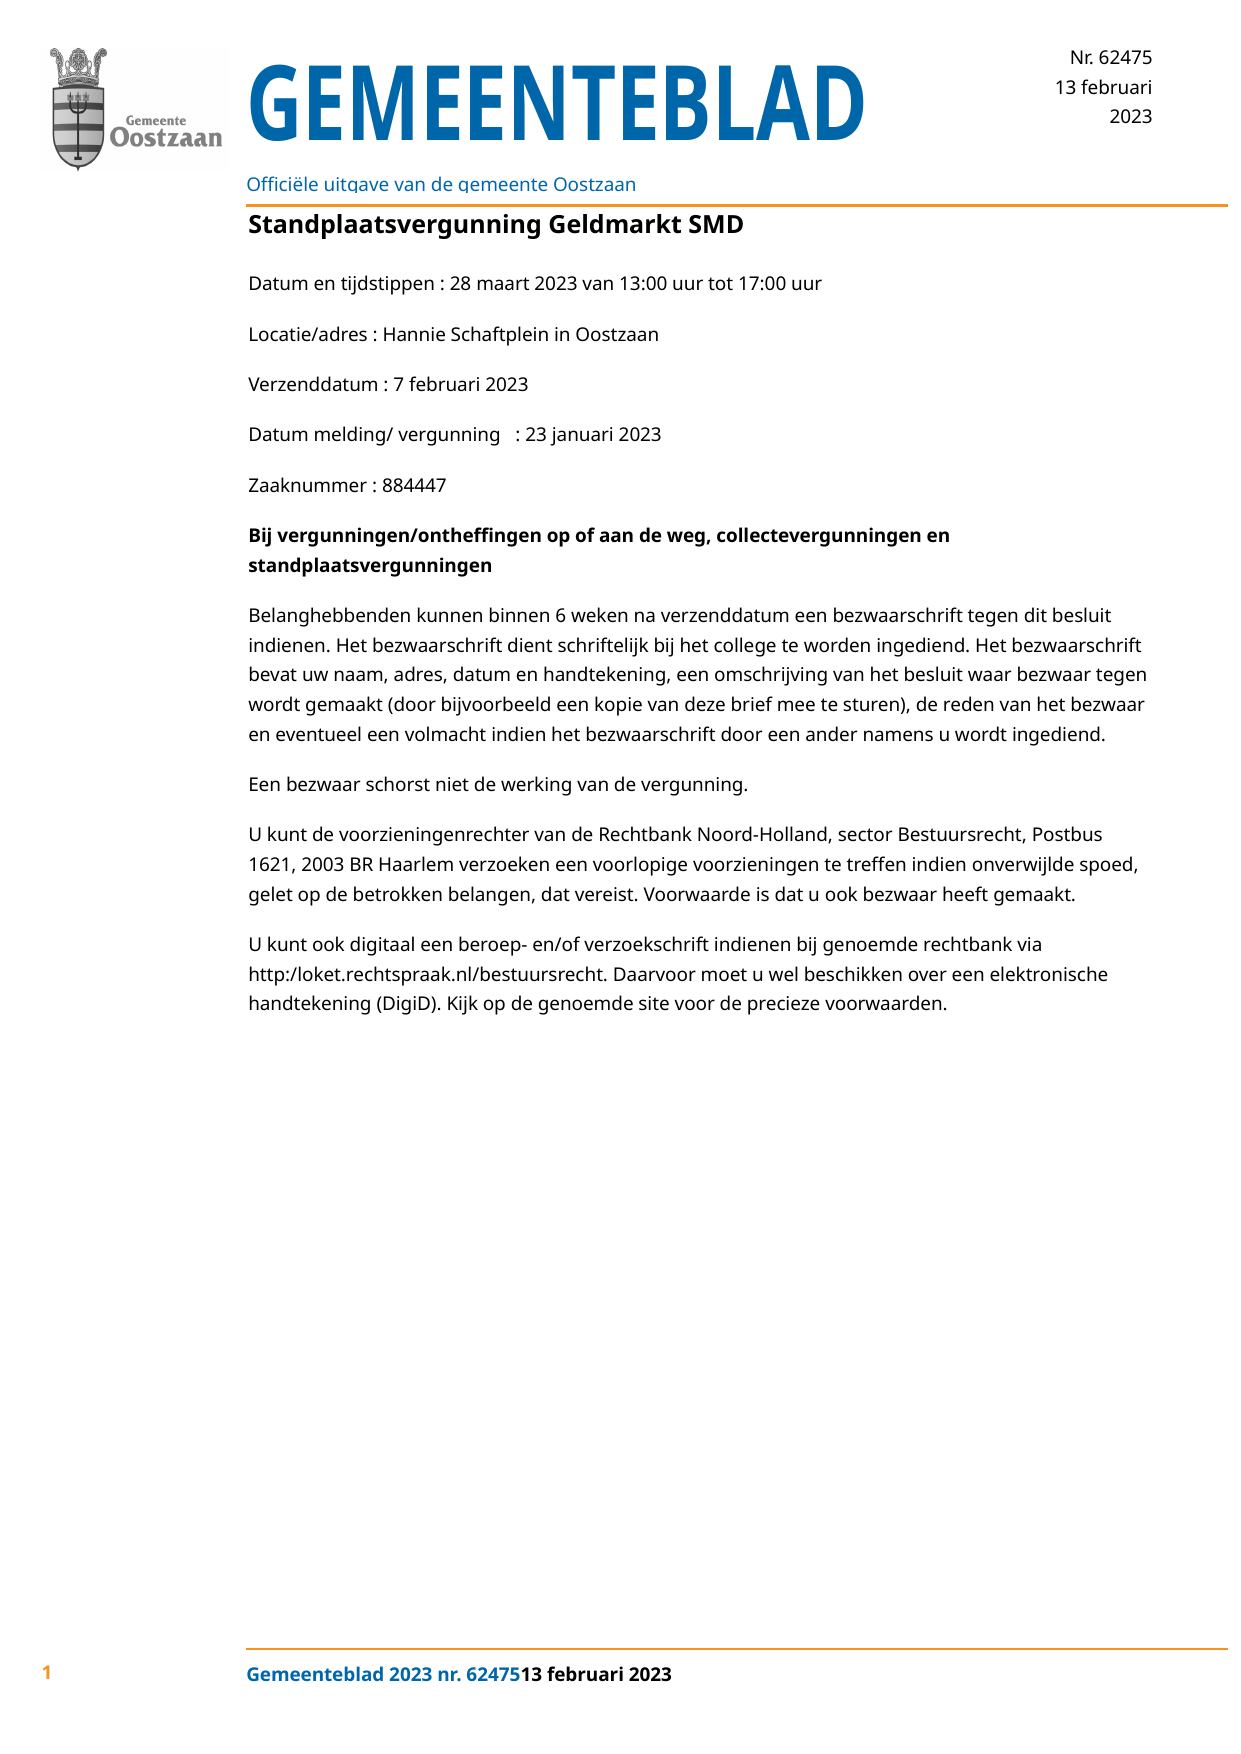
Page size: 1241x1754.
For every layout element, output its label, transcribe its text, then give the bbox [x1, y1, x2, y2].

text U kunt de voorzieningenrechter van de Rechtbank Noord-Holland, sector Bestuursrecht, Postbus 1621, 2003 BR Haarlem verzoeken een voorlopige voorzieningen te treffen indien onverwijlde spoed, gelet op de betrokken belangen, dat vereist. Voorwaarde is dat u ook bezwaar heeft gemaakt. [248, 822, 1152, 906]
text Een bezwaar schorst niet de werking van de vergunning. [248, 771, 1152, 797]
text Standplaatsvergunning Geldmarkt SMD [248, 207, 1152, 241]
text Datum en tijdstippen : 28 maart 2023 van 13:00 uur tot 17:00 uur [248, 270, 1152, 296]
text U kunt ook digitaal een beroep- en/of verzoekschrift indienen bij genoemde rechtbank via http:/loket.rechtspraak.nl/bestuursrecht. Daarvoor moet u wel beschikken over een elektronische handtekening (DigiD). Kijk op de genoemde site voor de precieze voorwaarden. [248, 931, 1152, 1016]
text Locatie/adres : Hannie Schaftplein in Oostzaan [248, 321, 1152, 346]
text Bij vergunningen/ontheffingen op of aan de weg, collectevergunningen en standplaatsvergunningen [248, 522, 1152, 578]
text Zaaknummer : 884447 [248, 472, 1152, 498]
text Belanghebbenden kunnen binnen 6 weken na verzenddatum een bezwaarschrift tegen dit besluit indienen. Het bezwaarschrift dient schriftelijk bij het college te worden ingediend. Het bezwaarschrift bevat uw naam, adres, datum en handtekening, een omschrijving van het besluit waar bezwaar tegen wordt gemaakt (door bijvoorbeeld een kopie van deze brief mee te sturen), de reden van het bezwaar en eventueel een volmacht indien het bezwaarschrift door een ander namens u wordt ingediend. [248, 602, 1152, 746]
picture [41, 47, 231, 172]
text Verzenddatum : 7 februari 2023 [248, 371, 1152, 397]
text Datum melding/ vergunning : 23 januari 2023 [248, 422, 1152, 447]
